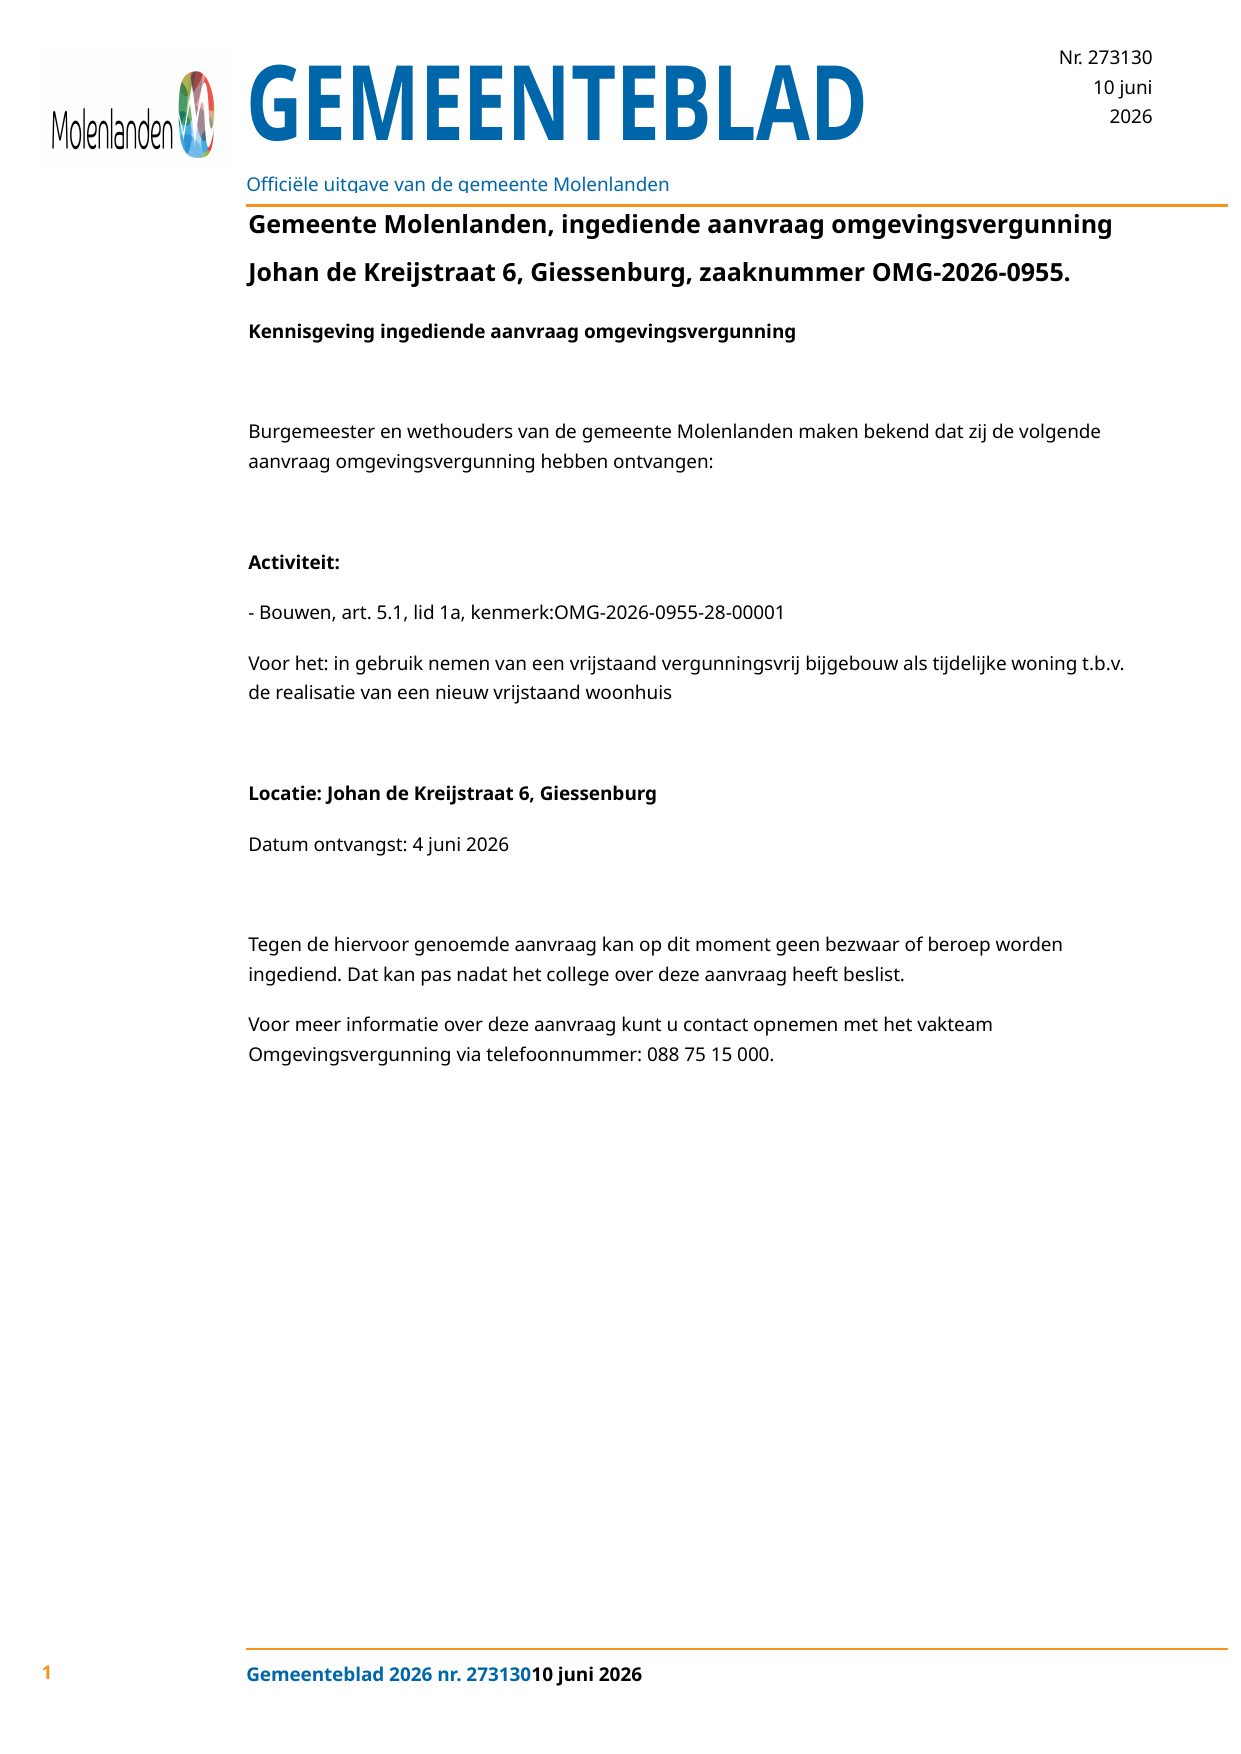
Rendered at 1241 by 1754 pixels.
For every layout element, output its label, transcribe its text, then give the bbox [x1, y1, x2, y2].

text Burgemeester en wethouders van de gemeente Molenlanden maken bekend dat zij de volgende aanvraag omgevingsvergunning hebben ontvangen: [248, 419, 1152, 474]
text Gemeente Molenlanden, ingediende aanvraag omgevingsvergunning Johan de Kreijstraat 6, Giessenburg, zaaknummer OMG-2026-0955. [248, 207, 1152, 288]
text Activiteit: [248, 549, 1152, 575]
text Voor meer informatie over deze aanvraag kunt u contact opnemen met het vakteam Omgevingsvergunning via telefoonnummer: 088 75 15 000. [248, 1012, 1152, 1067]
text Tegen de hiervoor genoemde aanvraag kan op dit moment geen bezwaar of beroep worden ingediend. Dat kan pas nadat het college over deze aanvraag heeft beslist. [248, 932, 1152, 987]
text Datum ontvangst: 4 juni 2026 [248, 831, 1152, 857]
picture [41, 47, 231, 172]
text Voor het: in gebruik nemen van een vrijstaand vergunningsvrij bijgebouw als tijdelijke woning t.b.v. de realisatie van een nieuw vrijstaand woonhuis [248, 650, 1152, 705]
text - Bouwen, art. 5.1, lid 1a, kenmerk:OMG-2026-0955-28-00001 [248, 599, 1152, 625]
text Kennisgeving ingediende aanvraag omgevingsvergunning [248, 318, 1152, 344]
text Locatie: Johan de Kreijstraat 6, Giessenburg [248, 780, 1152, 806]
